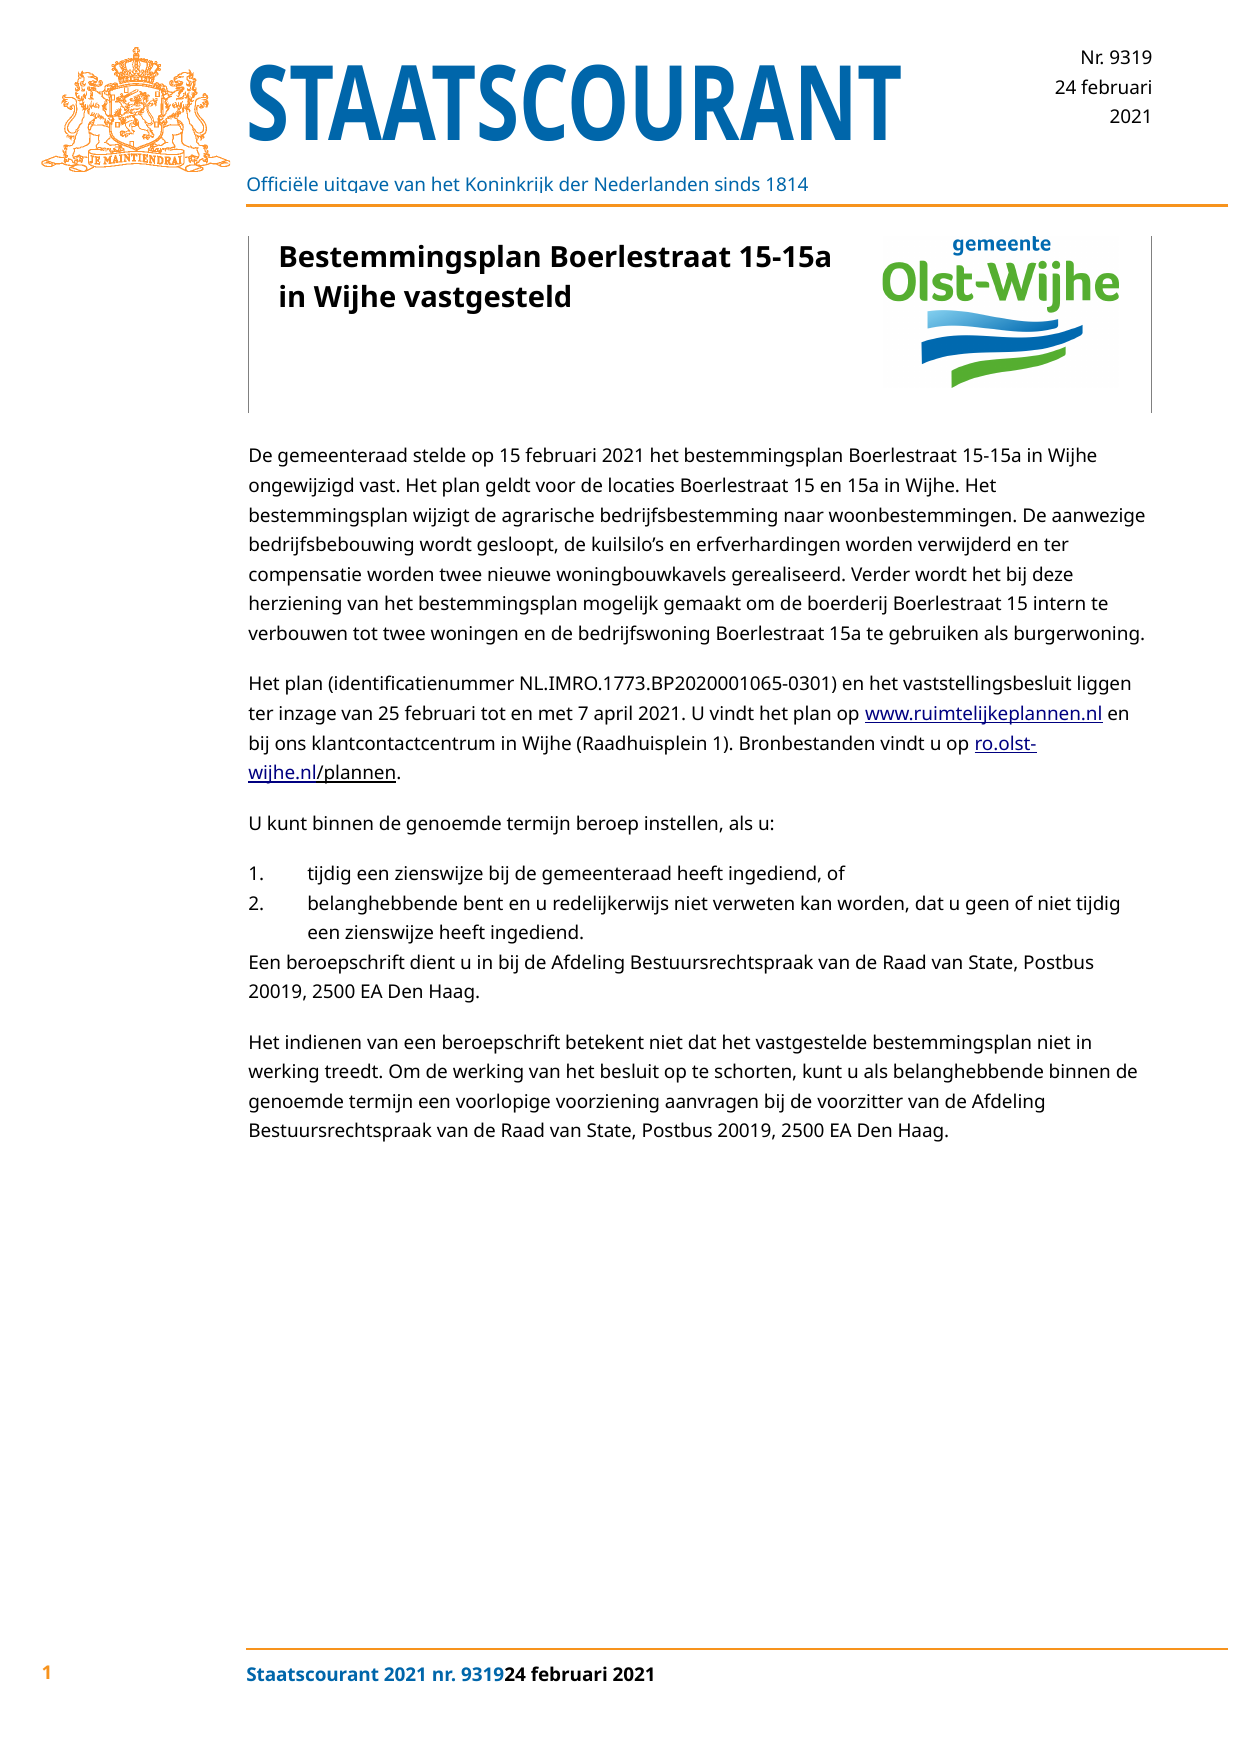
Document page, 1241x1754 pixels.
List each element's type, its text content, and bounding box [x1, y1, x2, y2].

text Het plan (identificatienummer NL.IMRO.1773.BP2020001065-0301) en het vaststellingsbesluit liggen ter inzage van 25 februari tot en met 7 april 2021. U vindt het plan op www.ruimtelijkeplannen.nl en bij ons klantcontactcentrum in Wijhe (Raadhuisplein 1). Bronbestanden vindt u op ro.olst-wijhe.nl/plannen. [248, 671, 1152, 785]
text Het indienen van een beroepschrift betekent niet dat het vastgestelde bestemmingsplan niet in werking treedt. Om de werking van het besluit op te schorten, kunt u als belanghebbende binnen de genoemde termijn een voorlopige voorziening aanvragen bij de voorzitter van de Afdeling Bestuursrechtspraak van de Raad van State, Postbus 20019, 2500 EA Den Haag. [248, 1029, 1152, 1143]
picture [41, 47, 231, 172]
text U kunt binnen de genoemde termijn beroep instellen, als u: [248, 810, 1152, 835]
picture [882, 236, 1119, 388]
text Een beroepschrift dient u in bij de Afdeling Bestuursrechtspraak van de Raad van State, Postbus 20019, 2500 EA Den Haag. [248, 949, 1152, 1004]
table_header [850, 388, 1151, 413]
table_header [850, 236, 882, 387]
table_header Bestemmingsplan Boerlestraat 15-15a in Wijhe vastgesteld [249, 236, 850, 413]
list tijdig een zienswijze bij de gemeenteraad heeft ingediend, of [248, 860, 1152, 886]
text De gemeenteraad stelde op 15 februari 2021 het bestemmingsplan Boerlestraat 15-15a in Wijhe ongewijzigd vast. Het plan geldt voor de locaties Boerlestraat 15 en 15a in Wijhe. Het bestemmingsplan wijzigt de agrarische bedrijfsbestemming naar woonbestemmingen. De aanwezige bedrijfsbebouwing wordt gesloopt, de kuilsilo’s en erfverhardingen worden verwijderd en ter compensatie worden twee nieuwe woningbouwkavels gerealiseerd. Verder wordt het bij deze herziening van het bestemmingsplan mogelijk gemaakt om de boerderij Boerlestraat 15 intern te verbouwen tot twee woningen en de bedrijfswoning Boerlestraat 15a te gebruiken als burgerwoning. [248, 443, 1152, 646]
list belanghebbende bent en u redelijkerwijs niet verweten kan worden, dat u geen of niet tijdig een zienswijze heeft ingediend. [248, 890, 1152, 945]
table_header [1119, 236, 1151, 387]
